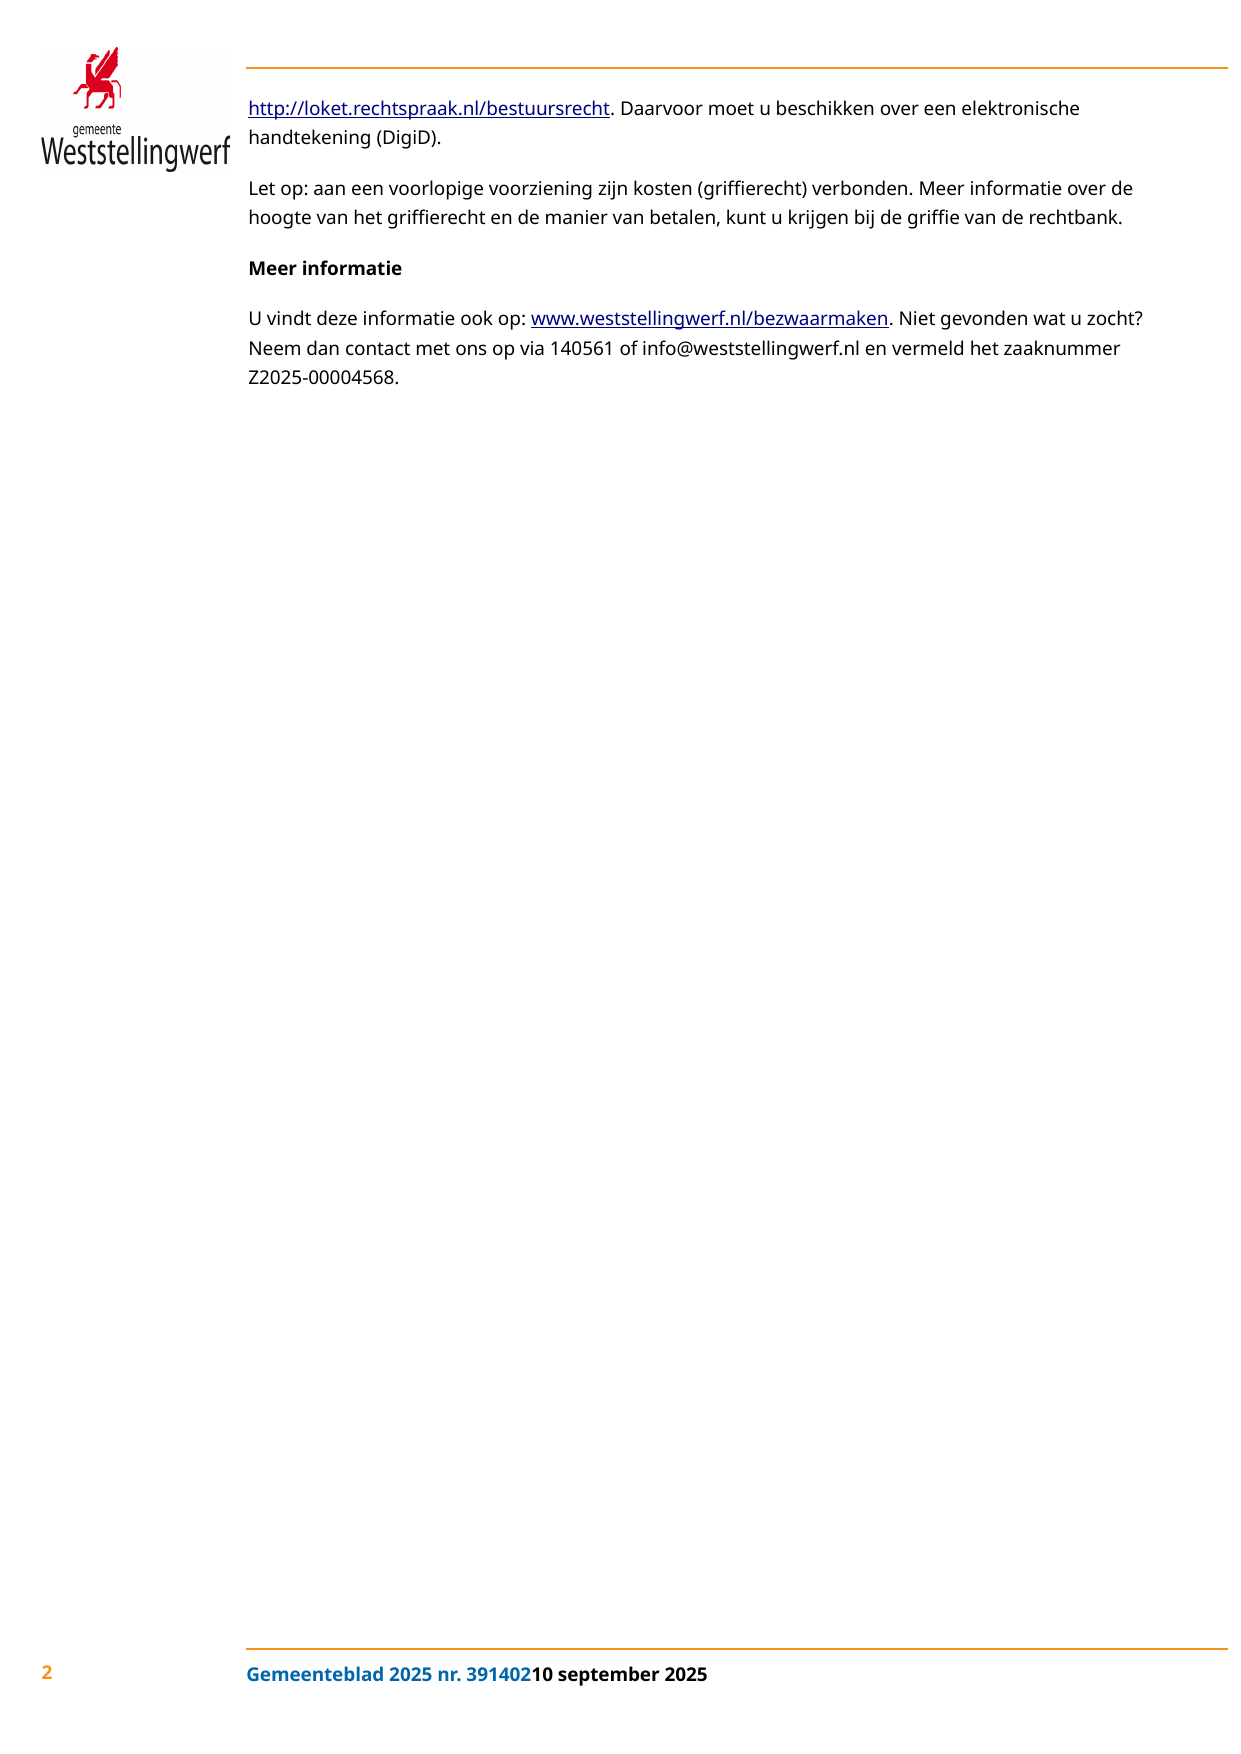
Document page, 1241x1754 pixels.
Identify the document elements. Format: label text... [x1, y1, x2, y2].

text http://loket.rechtspraak.nl/bestuursrecht. Daarvoor moet u beschikken over een elektronische handtekening (DigiD). [248, 95, 1152, 150]
picture [41, 47, 231, 172]
text Let op: aan een voorlopige voorziening zijn kosten (griffierecht) verbonden. Meer informatie over de hoogte van het griffierecht en de manier van betalen, kunt u krijgen bij de griffie van de rechtbank. [248, 175, 1152, 230]
text Meer informatie [248, 255, 1152, 281]
text U vindt deze informatie ook op: www.weststellingwerf.nl/bezwaarmaken. Niet gevonden wat u zocht? Neem dan contact met ons op via 140561 of info@weststellingwerf.nl en vermeld het zaaknummer Z2025-00004568. [248, 305, 1152, 390]
